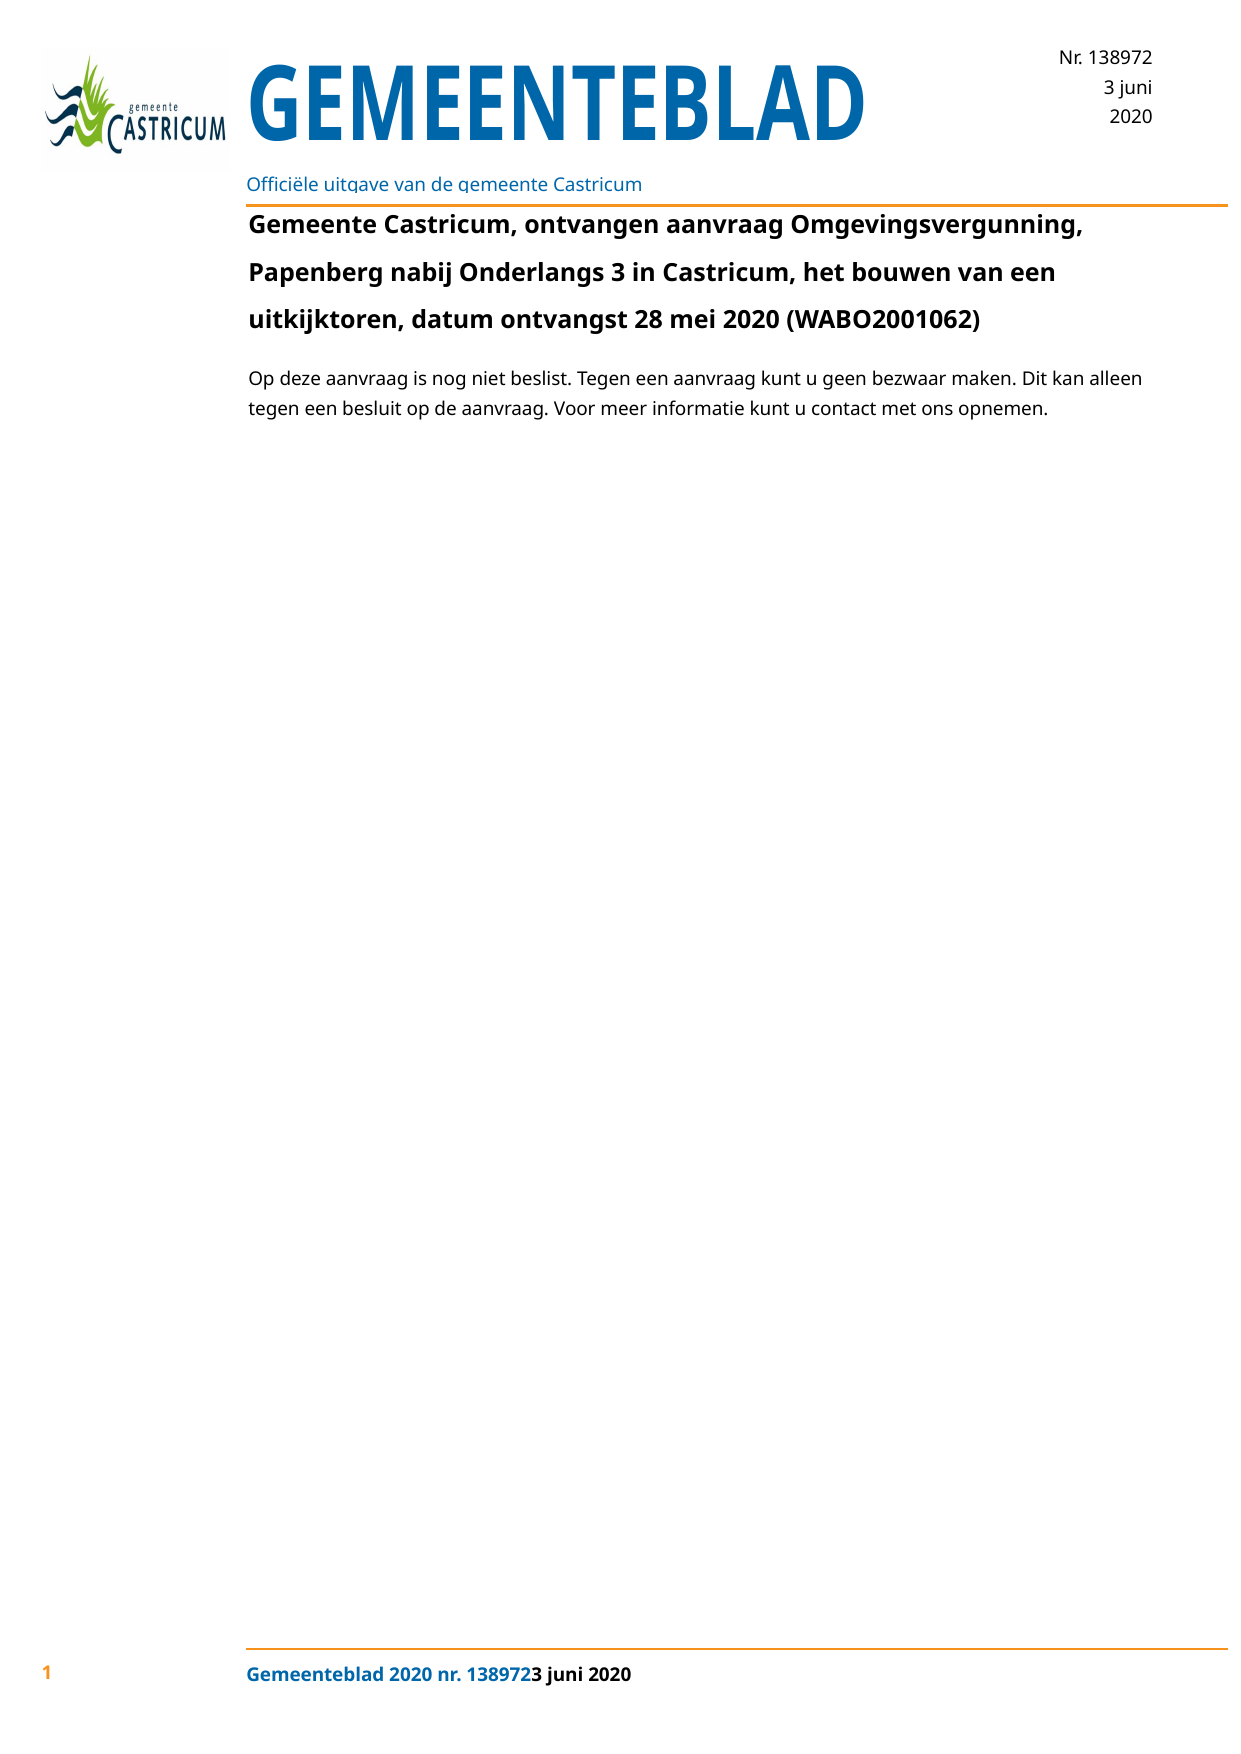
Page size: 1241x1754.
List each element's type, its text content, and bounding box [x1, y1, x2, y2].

text Op deze aanvraag is nog niet beslist. Tegen een aanvraag kunt u geen bezwaar maken. Dit kan alleen tegen een besluit op de aanvraag. Voor meer informatie kunt u contact met ons opnemen. [248, 366, 1152, 421]
picture [41, 47, 231, 172]
text Gemeente Castricum, ontvangen aanvraag Omgevingsvergunning, Papenberg nabij Onderlangs 3 in Castricum, het bouwen van een uitkijktoren, datum ontvangst 28 mei 2020 (WABO2001062) [248, 207, 1152, 336]
